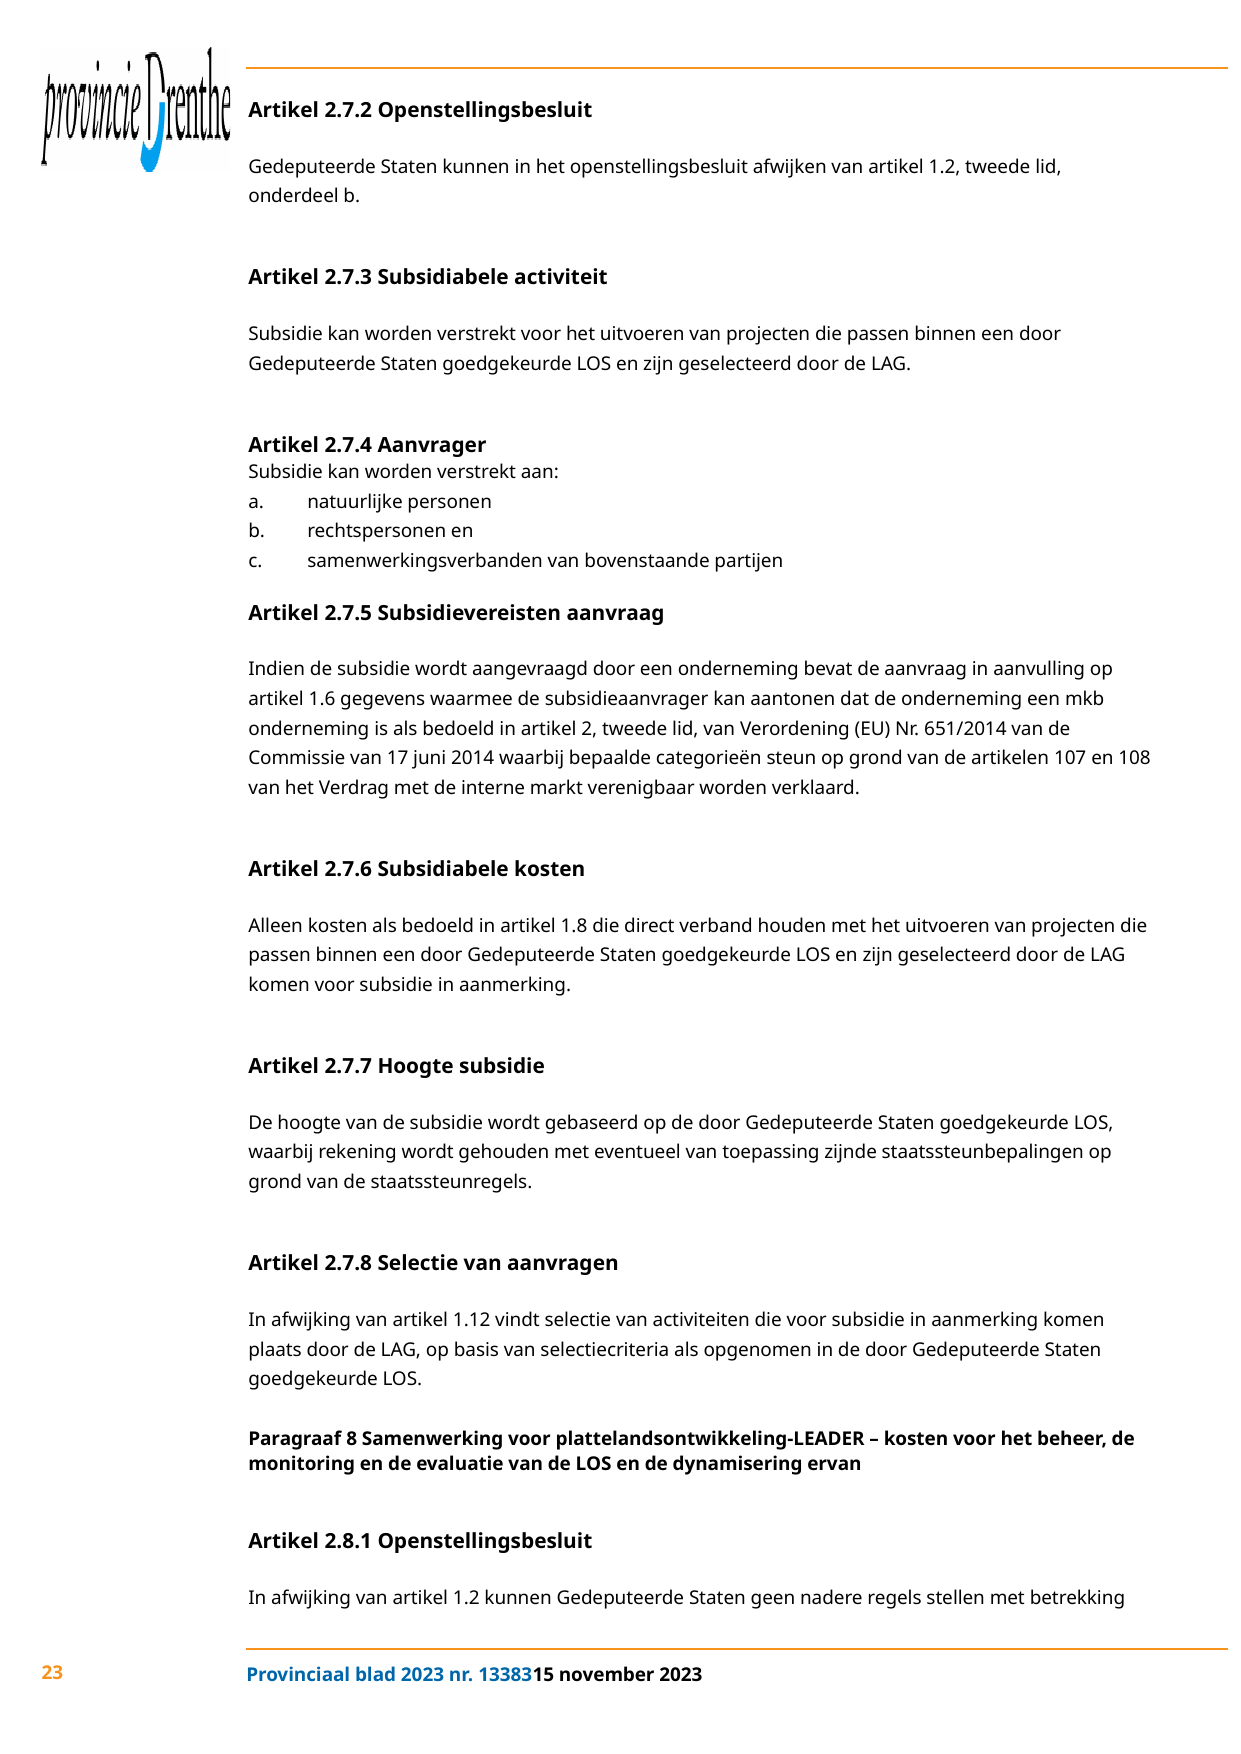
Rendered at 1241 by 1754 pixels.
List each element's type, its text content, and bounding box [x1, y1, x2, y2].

text Artikel 2.7.5 Subsidievereisten aanvraag [248, 598, 1152, 626]
text Artikel 2.7.8 Selectie van aanvragen [248, 1248, 1152, 1277]
text Subsidie kan worden verstrekt voor het uitvoeren van projecten die passen binnen een door Gedeputeerde Staten goedgekeurde LOS en zijn geselecteerd door de LAG. [248, 320, 1152, 376]
text Artikel 2.7.4 Aanvrager [248, 430, 1152, 458]
text Indien de subsidie wordt aangevraagd door een onderneming bevat de aanvraag in aanvulling op artikel 1.6 gegevens waarmee de subsidieaanvrager kan aantonen dat de onderneming een mkb onderneming is als bedoeld in artikel 2, tweede lid, van Verordening (EU) Nr. 651/2014 van de Commissie van 17 juni 2014 waarbij bepaalde categorieën steun op grond van de artikelen 107 en 108 van het Verdrag met de interne markt verenigbaar worden verklaard. [248, 656, 1152, 800]
picture [41, 47, 231, 172]
text Subsidie kan worden verstrekt aan: [248, 458, 1152, 484]
text Artikel 2.7.3 Subsidiabele activiteit [248, 262, 1152, 291]
text In afwijking van artikel 1.12 vindt selectie van activiteiten die voor subsidie in aanmerking komen plaats door de LAG, op basis van selectiecriteria als opgenomen in de door Gedeputeerde Staten goedgekeurde LOS. [248, 1306, 1152, 1391]
text Paragraaf 8 Samenwerking voor plattelandsontwikkeling-LEADER – kosten voor het beheer, de monitoring en de evaluatie van de LOS en de dynamisering ervan [248, 1425, 1152, 1476]
list natuurlijke personen [248, 488, 1152, 514]
list samenwerkingsverbanden van bovenstaande partijen [248, 547, 1152, 573]
text Artikel 2.8.1 Openstellingsbesluit [248, 1527, 1152, 1555]
list rechtspersonen en [248, 518, 1152, 543]
text Artikel 2.7.6 Subsidiabele kosten [248, 854, 1152, 882]
text Artikel 2.7.7 Hoogte subsidie [248, 1051, 1152, 1079]
text Alleen kosten als bedoeld in artikel 1.8 die direct verband houden met het uitvoeren van projecten die passen binnen een door Gedeputeerde Staten goedgekeurde LOS en zijn geselecteerd door de LAG komen voor subsidie in aanmerking. [248, 912, 1152, 997]
text Artikel 2.7.2 Openstellingsbesluit [248, 95, 1152, 123]
text De hoogte van de subsidie wordt gebaseerd op de door Gedeputeerde Staten goedgekeurde LOS, waarbij rekening wordt gehouden met eventueel van toepassing zijnde staatssteunbepalingen op grond van de staatssteunregels. [248, 1109, 1152, 1194]
text Gedeputeerde Staten kunnen in het openstellingsbesluit afwijken van artikel 1.2, tweede lid, onderdeel b. [248, 153, 1152, 208]
text In afwijking van artikel 1.2 kunnen Gedeputeerde Staten geen nadere regels stellen met betrekking [248, 1584, 1152, 1610]
